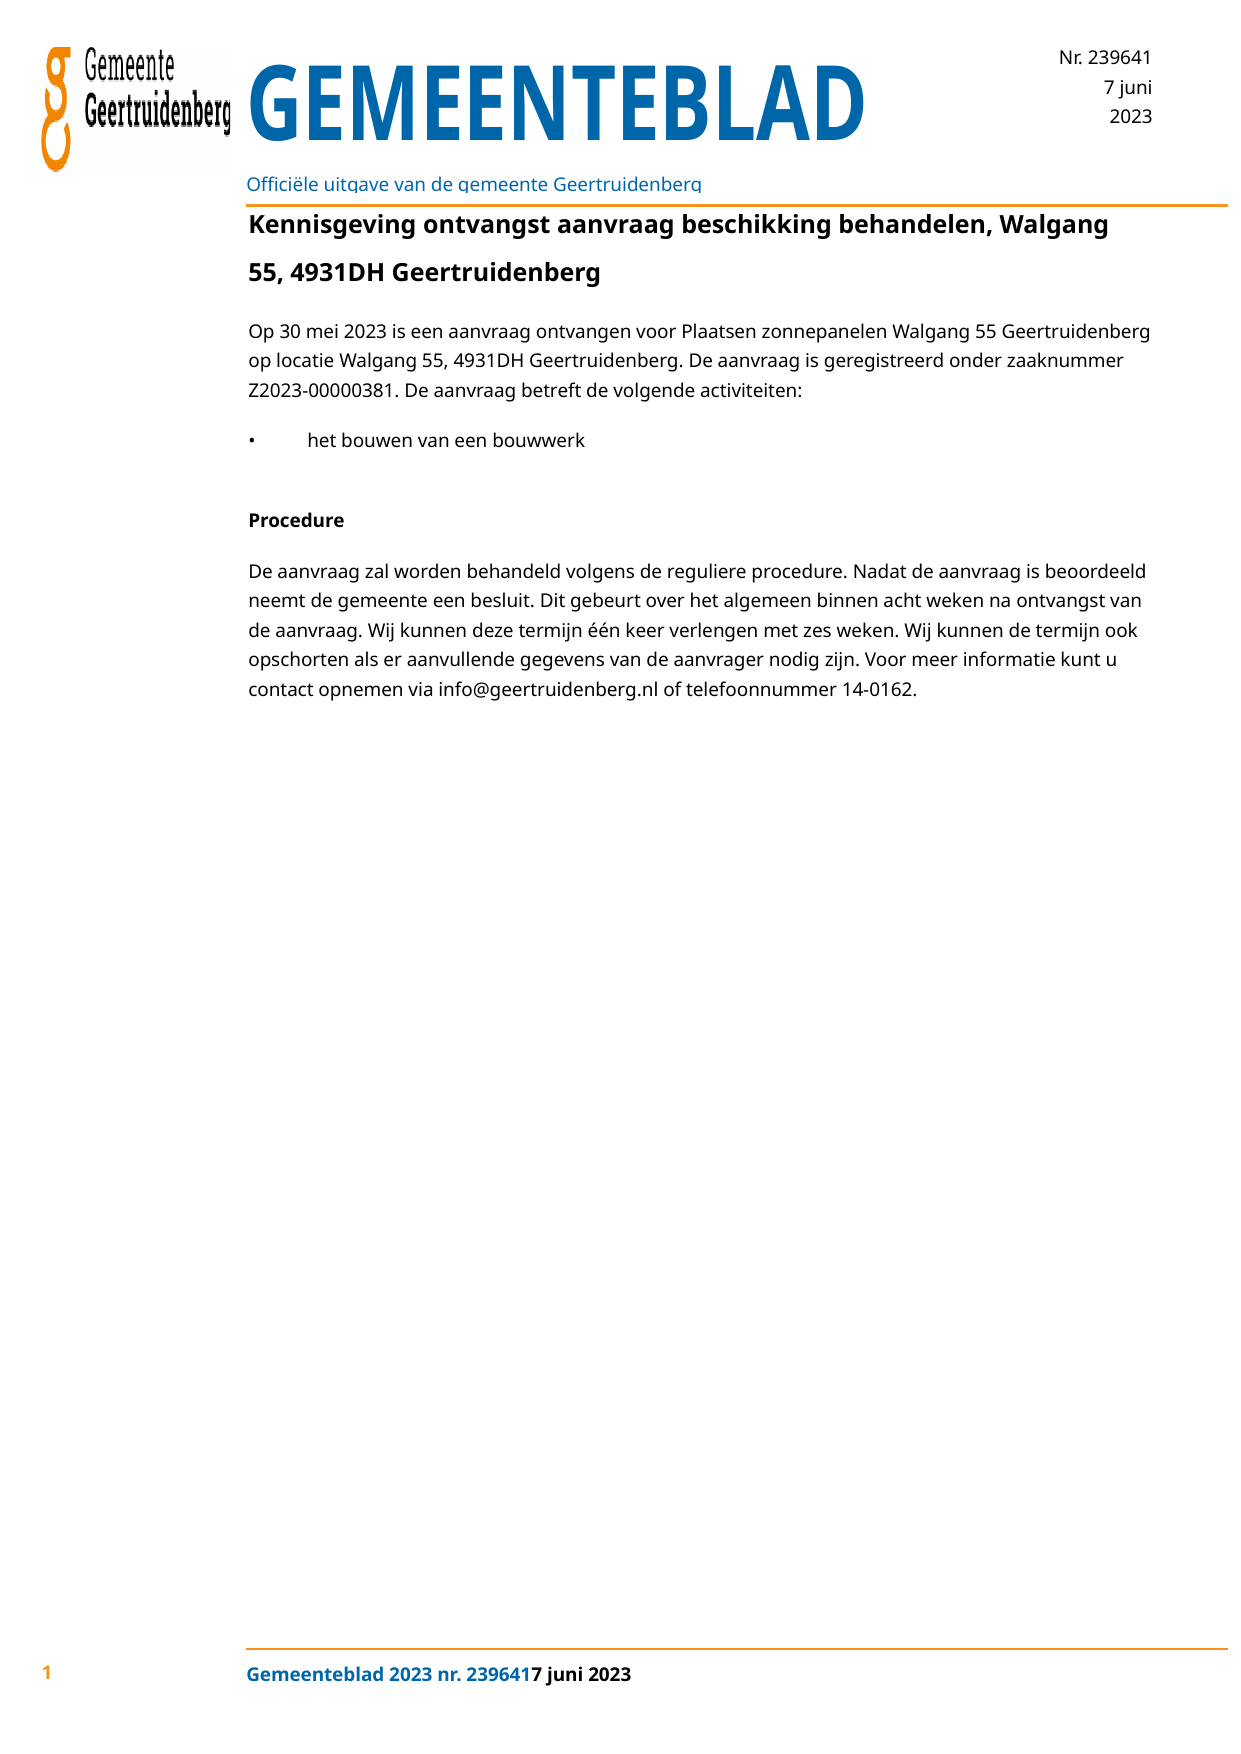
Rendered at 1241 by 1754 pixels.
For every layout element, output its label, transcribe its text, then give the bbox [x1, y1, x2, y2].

text Op 30 mei 2023 is een aanvraag ontvangen voor Plaatsen zonnepanelen Walgang 55 Geertruidenberg op locatie Walgang 55, 4931DH Geertruidenberg. De aanvraag is geregistreerd onder zaaknummer Z2023-00000381. De aanvraag betreft de volgende activiteiten: [248, 318, 1152, 403]
text Procedure [248, 507, 1152, 533]
picture [41, 47, 231, 172]
list het bouwen van een bouwwerk [248, 427, 1152, 453]
text De aanvraag zal worden behandeld volgens de reguliere procedure. Nadat de aanvraag is beoordeeld neemt de gemeente een besluit. Dit gebeurt over het algemeen binnen acht weken na ontvangst van de aanvraag. Wij kunnen deze termijn één keer verlengen met zes weken. Wij kunnen de termijn ook opschorten als er aanvullende gegevens van de aanvrager nodig zijn. Voor meer informatie kunt u contact opnemen via info@geertruidenberg.nl of telefoonnummer 14-0162. [248, 558, 1152, 702]
text Kennisgeving ontvangst aanvraag beschikking behandelen, Walgang 55, 4931DH Geertruidenberg [248, 207, 1152, 288]
